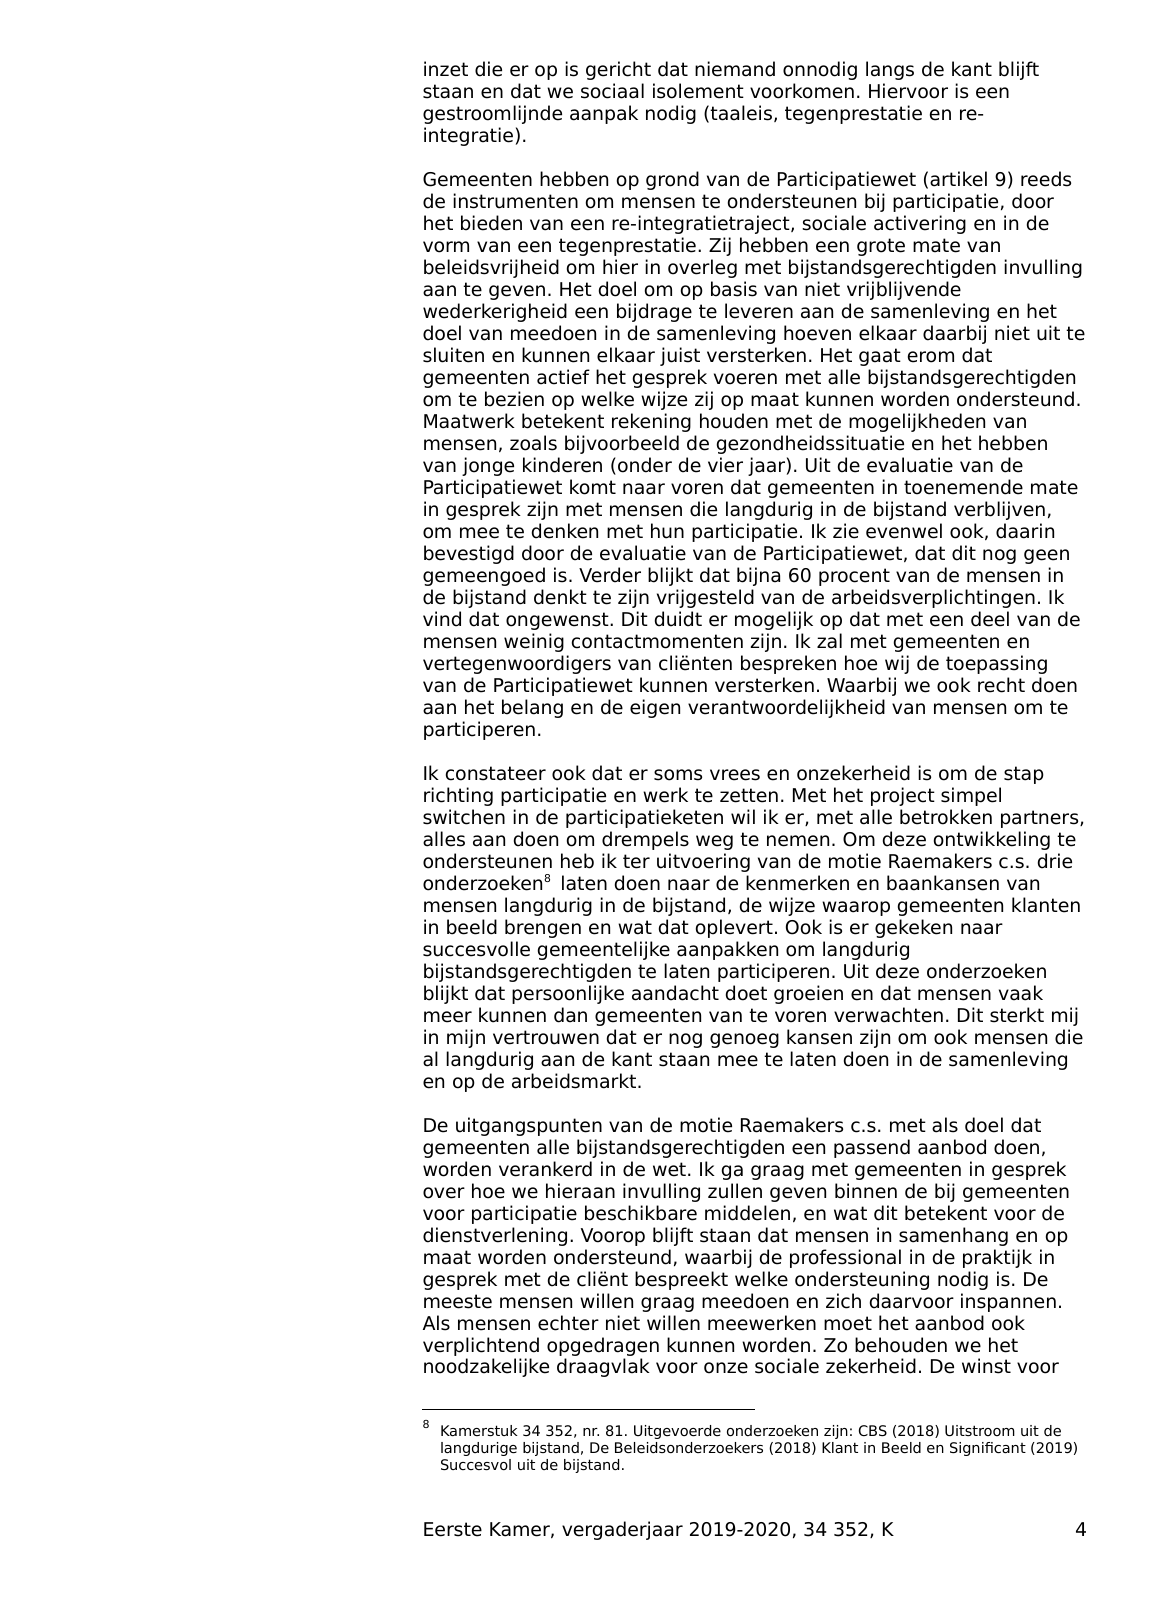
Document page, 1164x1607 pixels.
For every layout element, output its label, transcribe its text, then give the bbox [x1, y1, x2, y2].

text Kamerstuk 34 352, nr. 81. Uitgevoerde onderzoeken zijn: CBS (2018) Uitstroom uit de langdurige bijstand, De Beleidsonderzoekers (2018) Klant in Beeld en Significant (2019) Succesvol uit de bijstand. [422, 1418, 1087, 1474]
text Ik constateer ook dat er soms vrees en onzekerheid is om de stap richting participatie en werk te zetten. Met het project simpel switchen in de participatieketen wil ik er, met alle betrokken partners, alles aan doen om drempels weg te nemen. Om deze ontwikkeling te ondersteunen heb ik ter uitvoering van de motie Raemakers c.s. drie onderzoeken laten doen naar de kenmerken en baankansen van mensen langdurig in de bijstand, de wijze waarop gemeenten klanten in beeld brengen en wat dat oplevert. Ook is er gekeken naar succesvolle gemeentelijke aanpakken om langdurig bijstandsgerechtigden te laten participeren. Uit deze onderzoeken blijkt dat persoonlijke aandacht doet groeien en dat mensen vaak meer kunnen dan gemeenten van te voren verwachten. Dit sterkt mij in mijn vertrouwen dat er nog genoeg kansen zijn om ook mensen die al langdurig aan de kant staan mee te laten doen in de samenleving en op de arbeidsmarkt. [422, 763, 1087, 1092]
text Gemeenten hebben op grond van de Participatiewet (artikel 9) reeds de instrumenten om mensen te ondersteunen bij participatie, door het bieden van een re-integratietraject, sociale activering en in de vorm van een tegenprestatie. Zij hebben een grote mate van beleidsvrijheid om hier in overleg met bijstandsgerechtigden invulling aan te geven. Het doel om op basis van niet vrijblijvende wederkerigheid een bijdrage te leveren aan de samenleving en het doel van meedoen in de samenleving hoeven elkaar daarbij niet uit te sluiten en kunnen elkaar juist versterken. Het gaat erom dat gemeenten actief het gesprek voeren met alle bijstandsgerechtigden om te bezien op welke wijze zij op maat kunnen worden ondersteund. Maatwerk betekent rekening houden met de mogelijkheden van mensen, zoals bijvoorbeeld de gezondheidssituatie en het hebben van jonge kinderen (onder de vier jaar). Uit de evaluatie van de Participatiewet komt naar voren dat gemeenten in toenemende mate in gesprek zijn met mensen die langdurig in de bijstand verblijven, om mee te denken met hun participatie. Ik zie evenwel ook, daarin bevestigd door de evaluatie van de Participatiewet, dat dit nog geen gemeengoed is. Verder blijkt dat bijna 60 procent van de mensen in de bijstand denkt te zijn vrijgesteld van de arbeidsverplichtingen. Ik vind dat ongewenst. Dit duidt er mogelijk op dat met een deel van de mensen weinig contactmomenten zijn. Ik zal met gemeenten en vertegenwoordigers van cliënten bespreken hoe wij de toepassing van de Participatiewet kunnen versterken. Waarbij we ook recht doen aan het belang en de eigen verantwoordelijkheid van mensen om te participeren. [422, 169, 1087, 741]
text inzet die er op is gericht dat niemand onnodig langs de kant blijft staan en dat we sociaal isolement voorkomen. Hiervoor is een gestroomlijnde aanpak nodig (taaleis, tegenprestatie en re-integratie). [422, 59, 1087, 147]
text De uitgangspunten van de motie Raemakers c.s. met als doel dat gemeenten alle bijstandsgerechtigden een passend aanbod doen, worden verankerd in de wet. Ik ga graag met gemeenten in gesprek over hoe we hieraan invulling zullen geven binnen de bij gemeenten voor participatie beschikbare middelen, en wat dit betekent voor de dienstverlening. Voorop blijft staan dat mensen in samenhang en op maat worden ondersteund, waarbij de professional in de praktijk in gesprek met de cliënt bespreekt welke ondersteuning nodig is. De meeste mensen willen graag meedoen en zich daarvoor inspannen. Als mensen echter niet willen meewerken moet het aanbod ook verplichtend opgedragen kunnen worden. Zo behouden we het noodzakelijke draagvlak voor onze sociale zekerheid. De winst voor [422, 1115, 1087, 1378]
